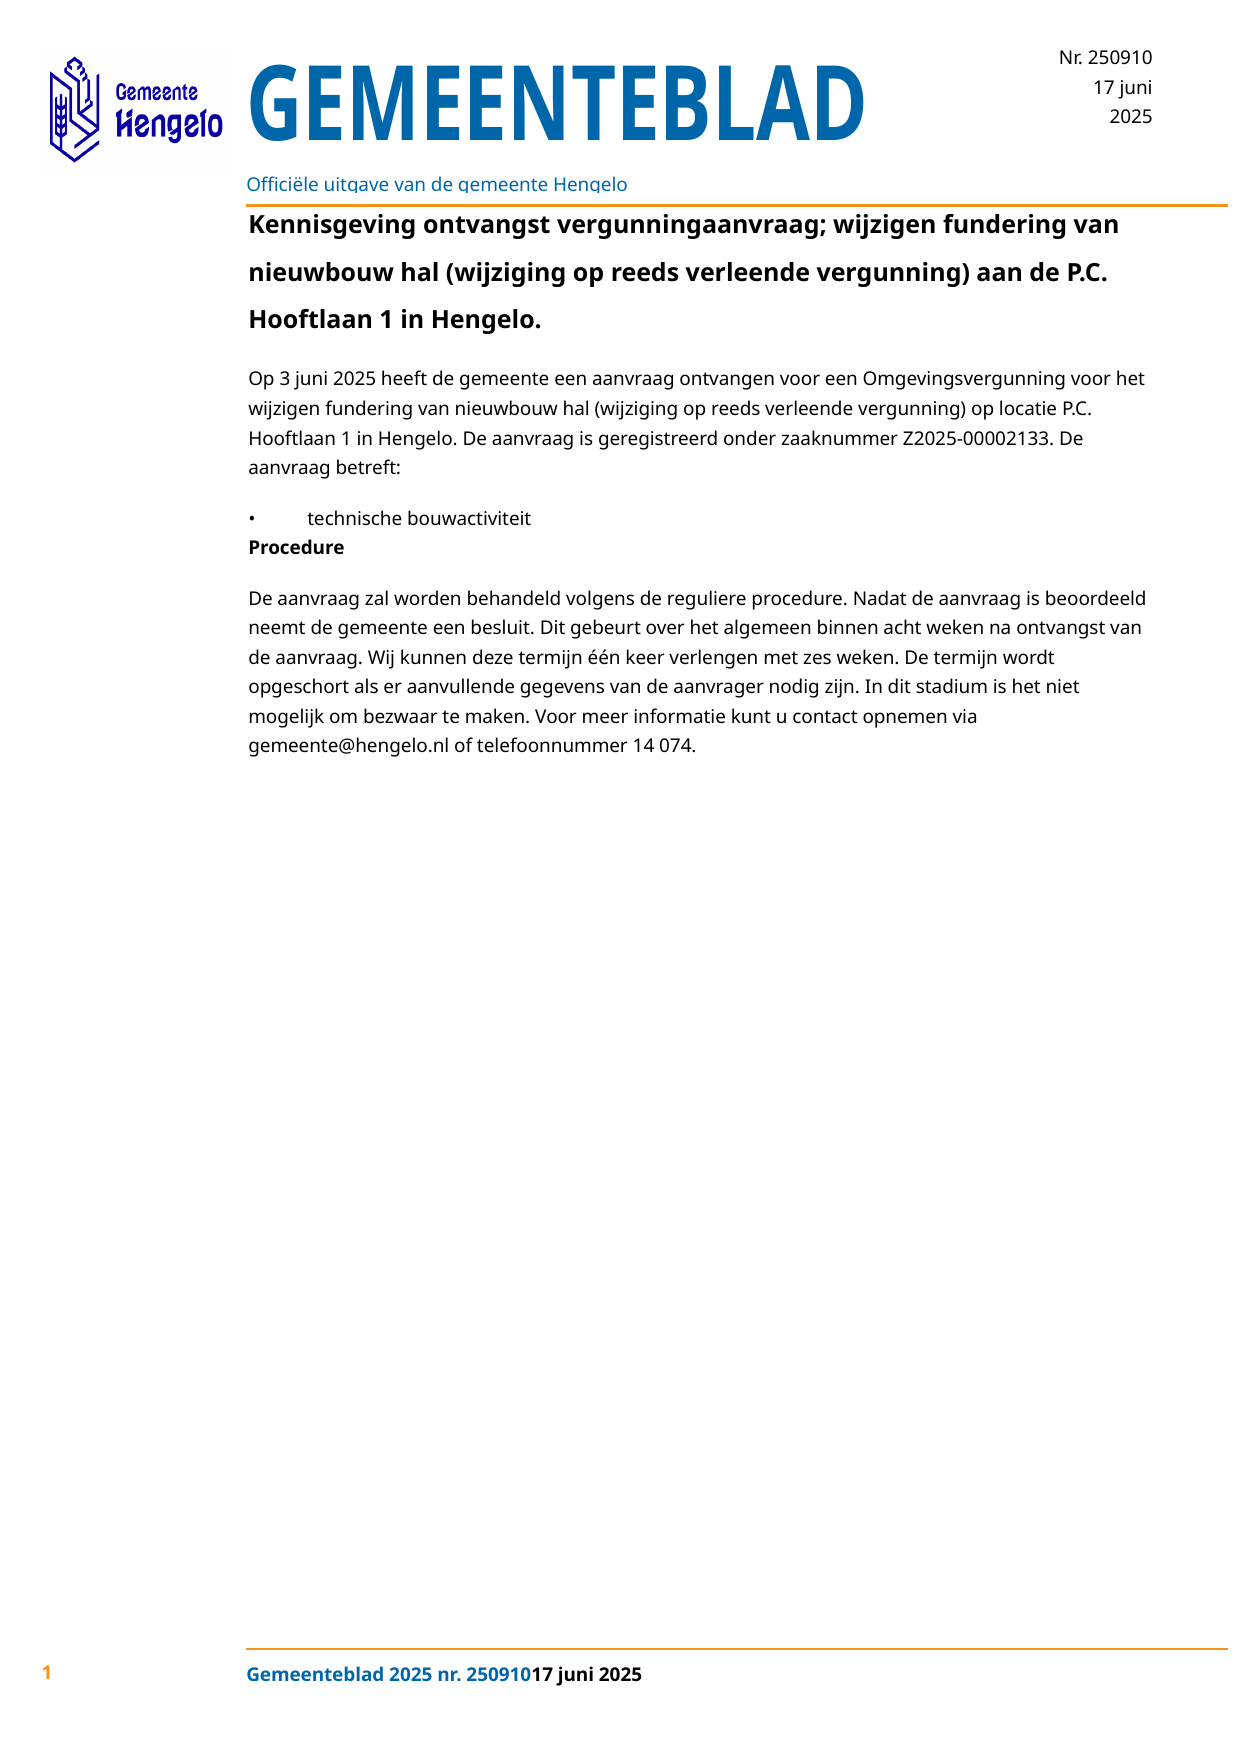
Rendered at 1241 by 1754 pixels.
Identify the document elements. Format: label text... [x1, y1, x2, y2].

list technische bouwactiviteit [248, 505, 1152, 530]
text Procedure [248, 534, 1152, 560]
text De aanvraag zal worden behandeld volgens de reguliere procedure. Nadat de aanvraag is beoordeeld neemt de gemeente een besluit. Dit gebeurt over het algemeen binnen acht weken na ontvangst van de aanvraag. Wij kunnen deze termijn één keer verlengen met zes weken. De termijn wordt opgeschort als er aanvullende gegevens van de aanvrager nodig zijn. In dit stadium is het niet mogelijk om bezwaar te maken. Voor meer informatie kunt u contact opnemen via gemeente@hengelo.nl of telefoonnummer 14 074. [248, 585, 1152, 758]
text Kennisgeving ontvangst vergunningaanvraag; wijzigen fundering van nieuwbouw hal (wijziging op reeds verleende vergunning) aan de P.C. Hooftlaan 1 in Hengelo. [248, 207, 1152, 336]
text Op 3 juni 2025 heeft de gemeente een aanvraag ontvangen voor een Omgevingsvergunning voor het wijzigen fundering van nieuwbouw hal (wijziging op reeds verleende vergunning) op locatie P.C. Hooftlaan 1 in Hengelo. De aanvraag is geregistreerd onder zaaknummer Z2025-00002133. De aanvraag betreft: [248, 366, 1152, 480]
picture [41, 47, 231, 172]
